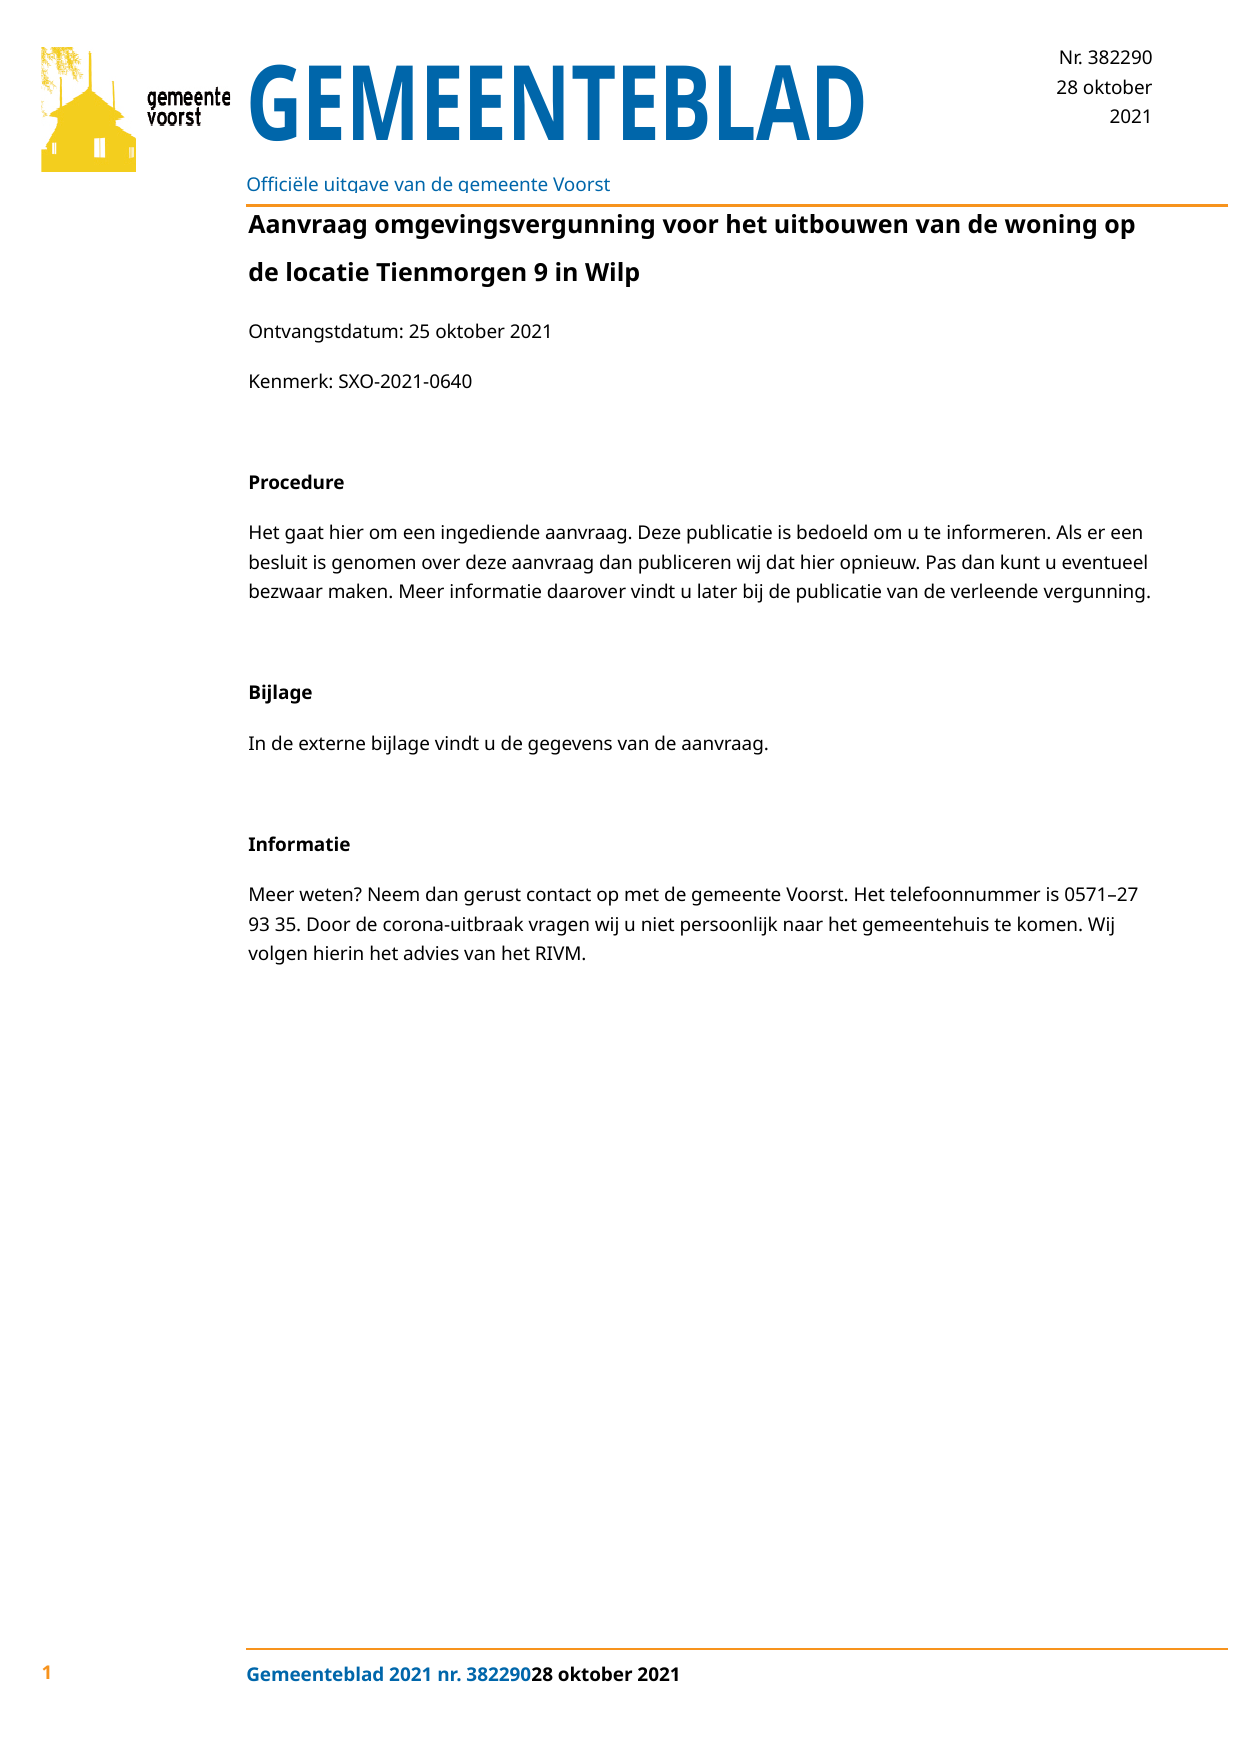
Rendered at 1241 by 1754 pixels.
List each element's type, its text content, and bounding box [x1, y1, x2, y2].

picture [41, 47, 231, 172]
text Meer weten? Neem dan gerust contact op met de gemeente Voorst. Het telefoonnummer is 0571–27 93 35. Door de corona-uitbraak vragen wij u niet persoonlijk naar het gemeentehuis te komen. Wij volgen hierin het advies van het RIVM. [248, 881, 1152, 966]
text Informatie [248, 831, 1152, 857]
text Procedure [248, 469, 1152, 495]
text Bijlage [248, 679, 1152, 705]
text Kenmerk: SXO-2021-0640 [248, 368, 1152, 394]
text In de externe bijlage vindt u de gegevens van de aanvraag. [248, 730, 1152, 756]
text Het gaat hier om een ingediende aanvraag. Deze publicatie is bedoeld om u te informeren. Als er een besluit is genomen over deze aanvraag dan publiceren wij dat hier opnieuw. Pas dan kunt u eventueel bezwaar maken. Meer informatie daarover vindt u later bij de publicatie van de verleende vergunning. [248, 519, 1152, 604]
text Ontvangstdatum: 25 oktober 2021 [248, 318, 1152, 344]
text Aanvraag omgevingsvergunning voor het uitbouwen van de woning op de locatie Tienmorgen 9 in Wilp [248, 207, 1152, 288]
